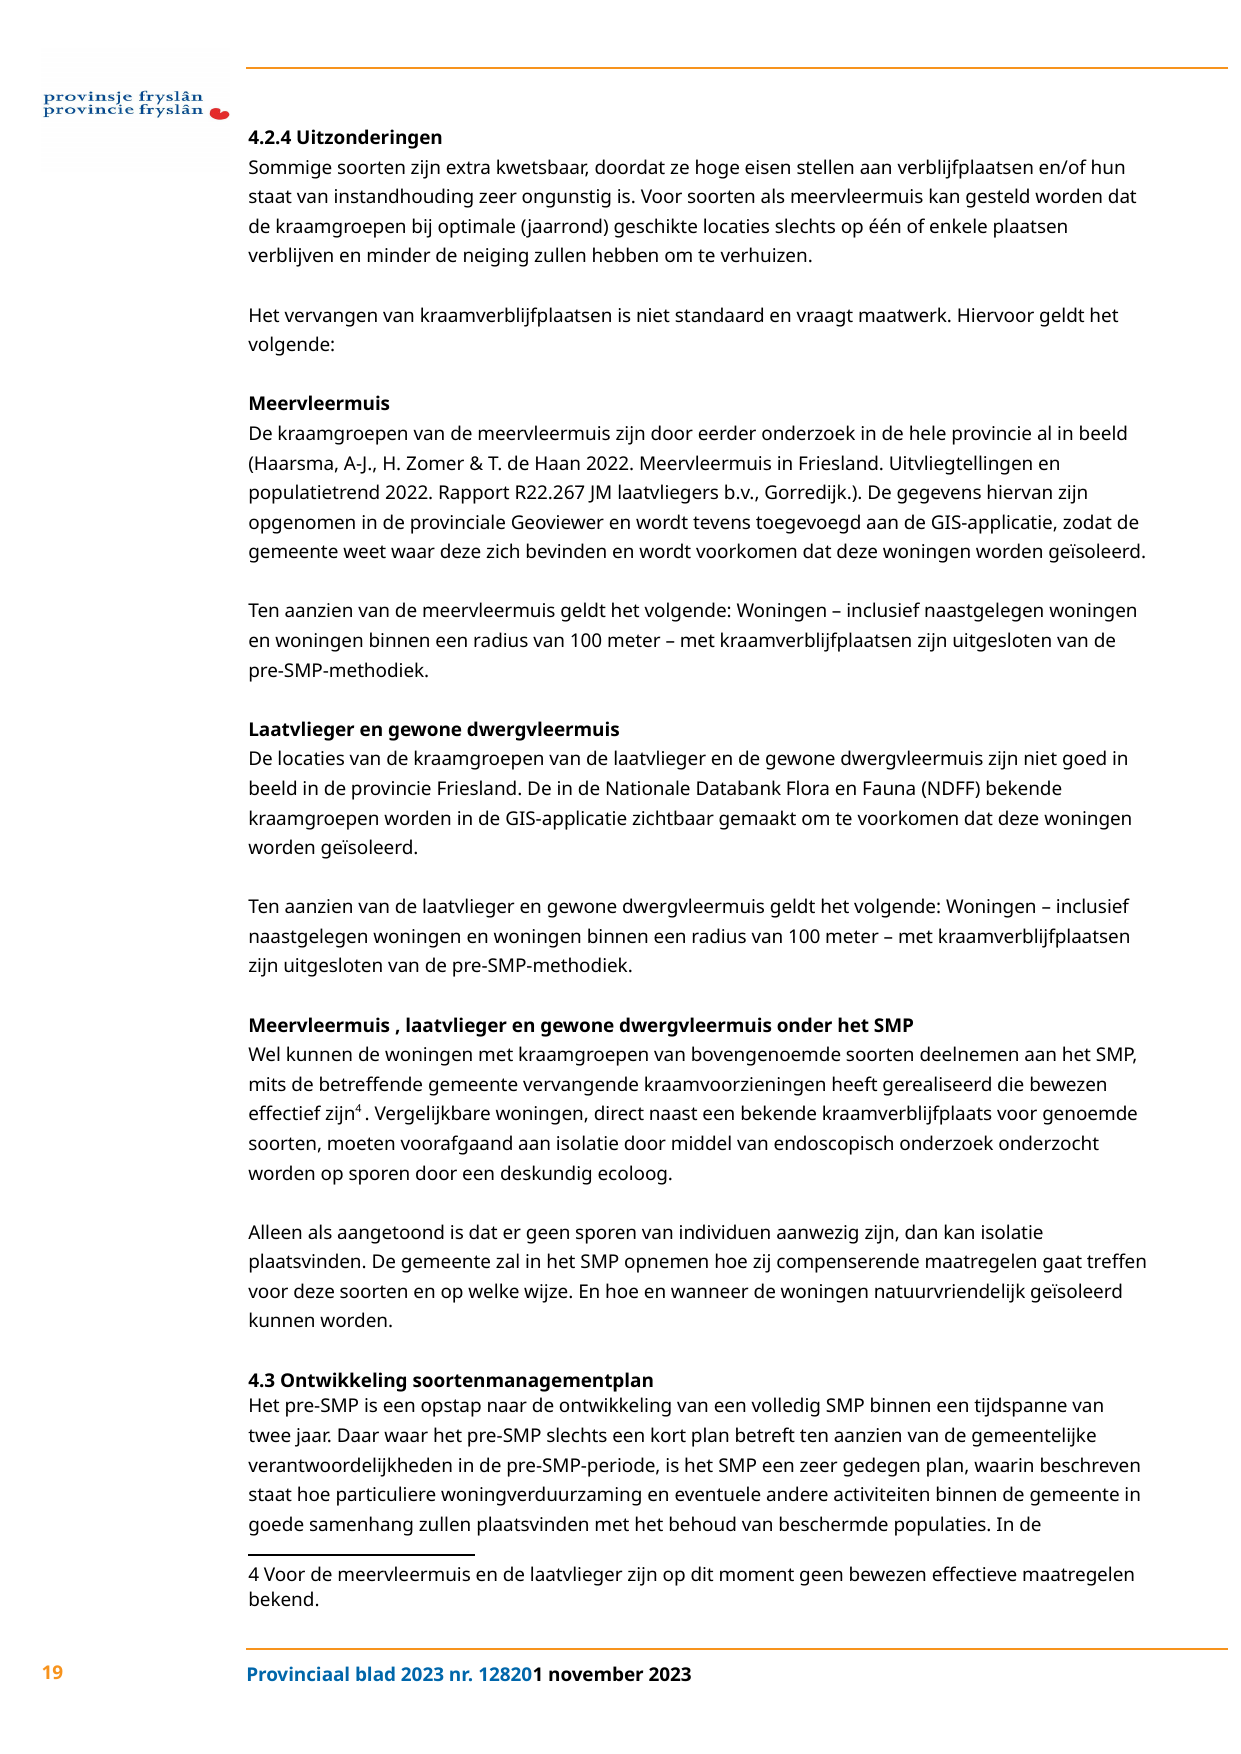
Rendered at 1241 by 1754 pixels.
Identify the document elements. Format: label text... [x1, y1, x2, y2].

picture [41, 47, 231, 172]
text Wel kunnen de woningen met kraamgroepen van bovengenoemde soorten deelnemen aan het SMP, mits de betreffende gemeente vervangende kraamvoorzieningen heeft gerealiseerd die bewezen effectief zijn. Vergelijkbare woningen, direct naast een bekende kraamverblijfplaats voor genoemde soorten, moeten voorafgaand aan isolatie door middel van endoscopisch onderzoek onderzocht worden op sporen door een deskundig ecoloog. [248, 1041, 1152, 1186]
text Het pre-SMP is een opstap naar de ontwikkeling van een volledig SMP binnen een tijdspanne van twee jaar. Daar waar het pre-SMP slechts een kort plan betreft ten aanzien van de gemeentelijke verantwoordelijkheden in de pre-SMP-periode, is het SMP een zeer gedegen plan, waarin beschreven staat hoe particuliere woningverduurzaming en eventuele andere activiteiten binnen de gemeente in goede samenhang zullen plaatsvinden met het behoud van beschermde populaties. In de [248, 1393, 1152, 1537]
text Het vervangen van kraamverblijfplaatsen is niet standaard en vraagt maatwerk. Hiervoor geldt het volgende: [248, 302, 1152, 357]
text 4.2.4 Uitzonderingen [248, 124, 1152, 150]
text Meervleermuis [248, 391, 1152, 416]
text Meervleermuis , laatvlieger en gewone dwergvleermuis onder het SMP [248, 1012, 1152, 1038]
text Ten aanzien van de laatvlieger en gewone dwergvleermuis geldt het volgende: Woningen – inclusief naastgelegen woningen en woningen binnen een radius van 100 meter – met kraamverblijfplaatsen zijn uitgesloten van de pre-SMP-methodiek. [248, 893, 1152, 978]
text De locaties van de kraamgroepen van de laatvlieger en de gewone dwergvleermuis zijn niet goed in beeld in de provincie Friesland. De in de Nationale Databank Flora en Fauna (NDFF) bekende kraamgroepen worden in de GIS-applicatie zichtbaar gemaakt om te voorkomen dat deze woningen worden geïsoleerd. [248, 746, 1152, 860]
text Ten aanzien van de meervleermuis geldt het volgende: Woningen – inclusief naastgelegen woningen en woningen binnen een radius van 100 meter – met kraamverblijfplaatsen zijn uitgesloten van de pre-SMP-methodiek. [248, 598, 1152, 683]
text Laatvlieger en gewone dwergvleermuis [248, 716, 1152, 742]
text 4.3 Ontwikkeling soortenmanagementplan [248, 1367, 1152, 1393]
text Alleen als aangetoond is dat er geen sporen van individuen aanwezig zijn, dan kan isolatie plaatsvinden. De gemeente zal in het SMP opnemen hoe zij compenserende maatregelen gaat treffen voor deze soorten en op welke wijze. En hoe en wanneer de woningen natuurvriendelijk geïsoleerd kunnen worden. [248, 1219, 1152, 1333]
text Sommige soorten zijn extra kwetsbaar, doordat ze hoge eisen stellen aan verblijfplaatsen en/of hun staat van instandhouding zeer ongunstig is. Voor soorten als meervleermuis kan gesteld worden dat de kraamgroepen bij optimale (jaarrond) geschikte locaties slechts op één of enkele plaatsen verblijven en minder de neiging zullen hebben om te verhuizen. [248, 154, 1152, 268]
text De kraamgroepen van de meervleermuis zijn door eerder onderzoek in de hele provincie al in beeld (Haarsma, A-J., H. Zomer & T. de Haan 2022. Meervleermuis in Friesland. Uitvliegtellingen en populatietrend 2022. Rapport R22.267 JM laatvliegers b.v., Gorredijk.). De gegevens hiervan zijn opgenomen in de provinciale Geoviewer en wordt tevens toegevoegd aan de GIS-applicatie, zodat de gemeente weet waar deze zich bevinden en wordt voorkomen dat deze woningen worden geïsoleerd. [248, 420, 1152, 564]
text Voor de meervleermuis en de laatvlieger zijn op dit moment geen bewezen effectieve maatregelen bekend. [248, 1561, 1152, 1612]
